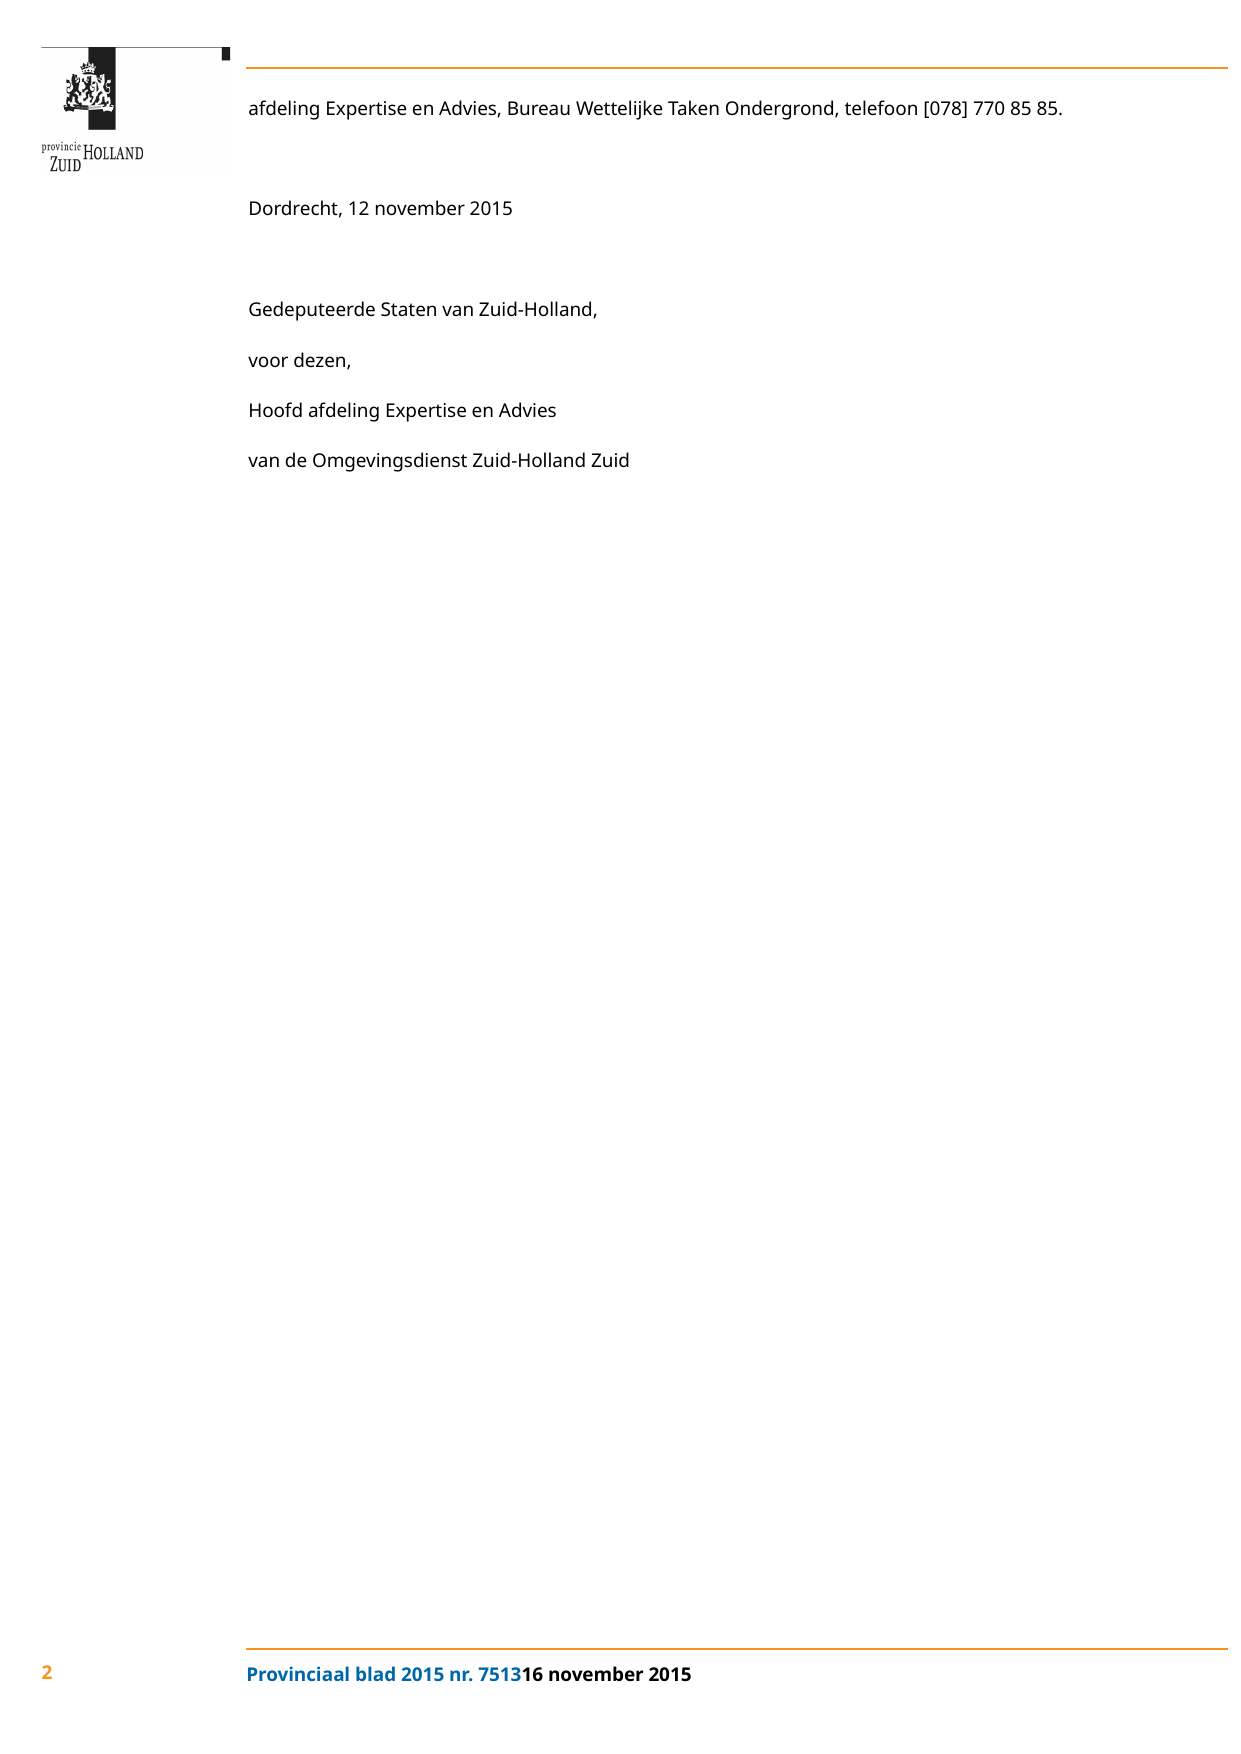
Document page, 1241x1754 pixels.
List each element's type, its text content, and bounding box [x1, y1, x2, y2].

text Dordrecht, 12 november 2015 [248, 196, 1152, 221]
text afdeling Expertise en Advies, Bureau Wettelijke Taken Ondergrond, telefoon [078] 770 85 85. [248, 95, 1152, 121]
text van de Omgevingsdienst Zuid-Holland Zuid [248, 448, 1152, 473]
text Hoofd afdeling Expertise en Advies [248, 397, 1152, 423]
text Gedeputeerde Staten van Zuid-Holland, [248, 296, 1152, 322]
picture [41, 47, 231, 172]
text voor dezen, [248, 347, 1152, 373]
